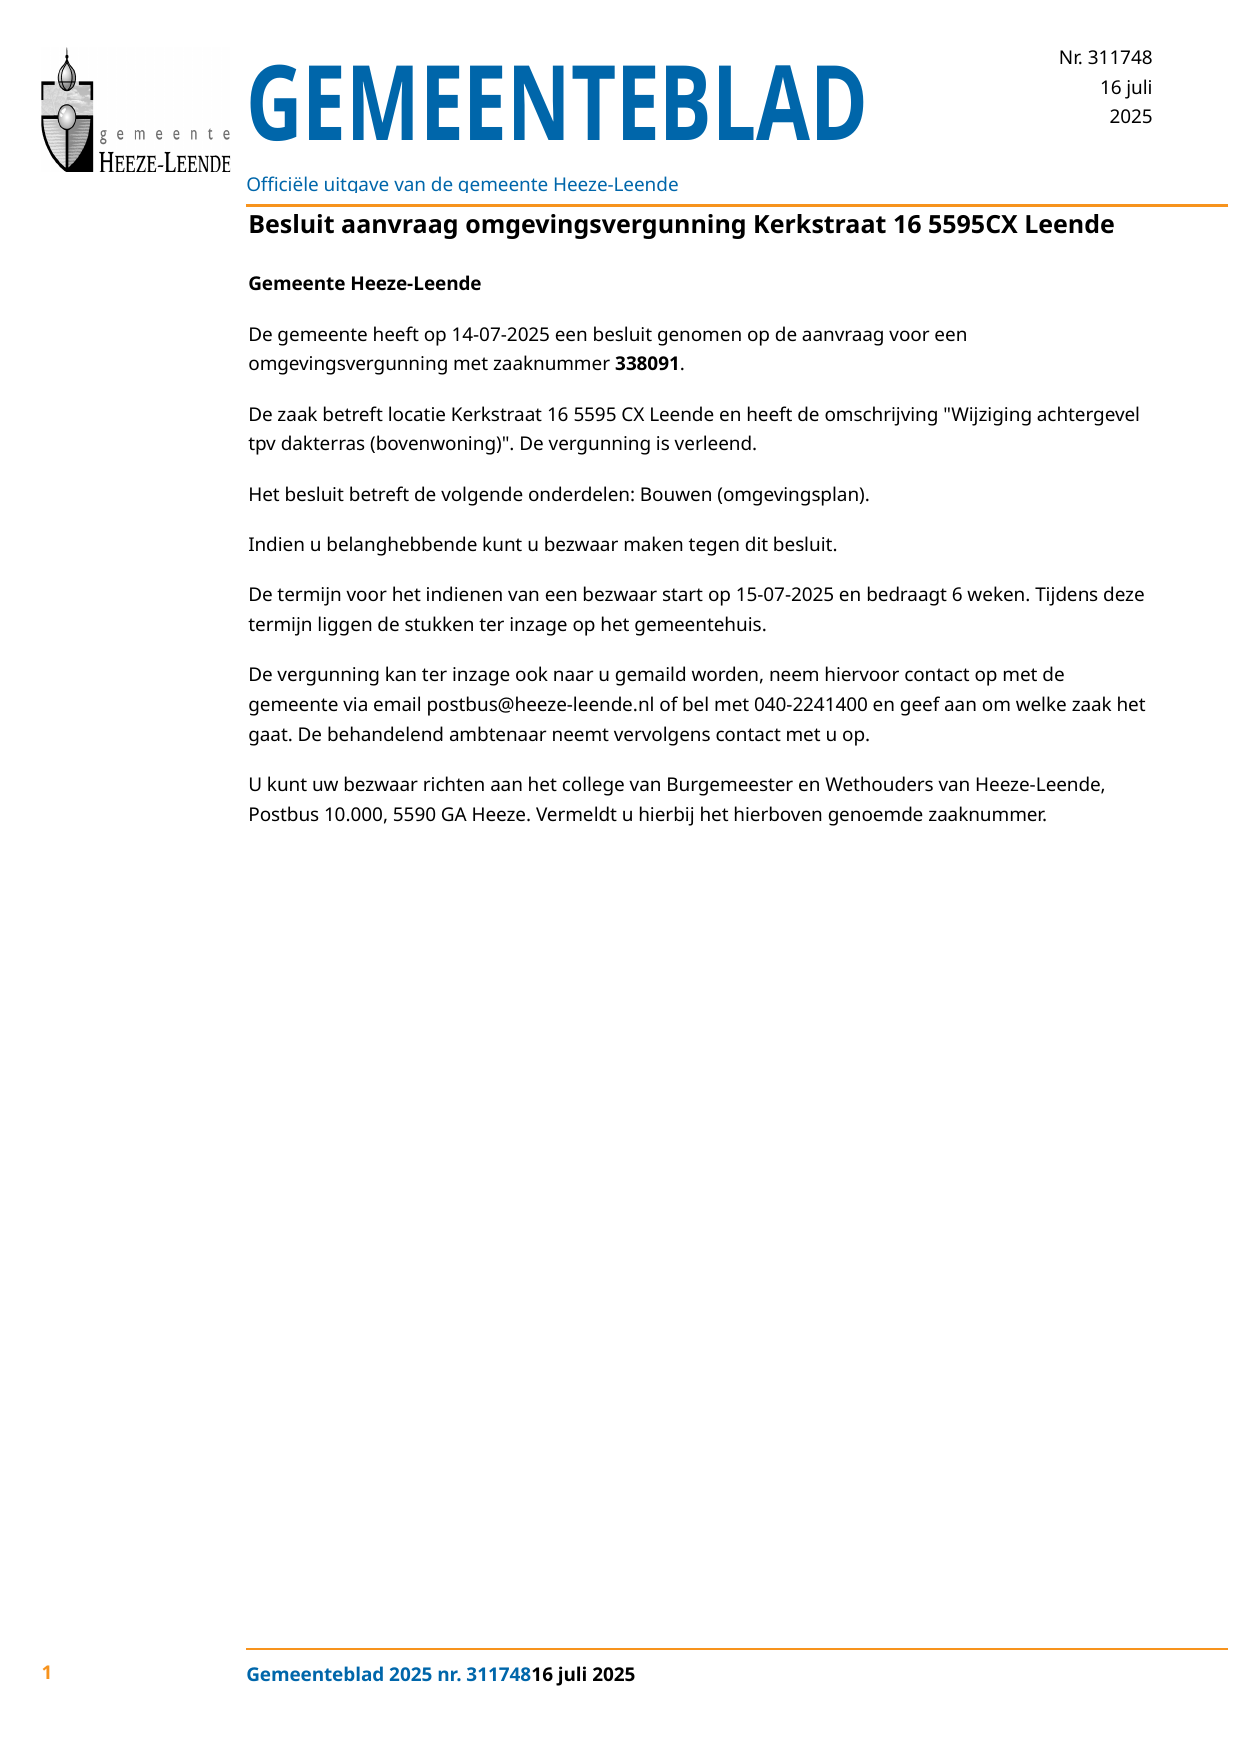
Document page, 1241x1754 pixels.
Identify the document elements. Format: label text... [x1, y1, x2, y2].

text De gemeente heeft op 14-07-2025 een besluit genomen op de aanvraag voor een omgevingsvergunning met zaaknummer 338091. [248, 321, 1152, 376]
text Het besluit betreft de volgende onderdelen: Bouwen (omgevingsplan). [248, 481, 1152, 506]
text U kunt uw bezwaar richten aan het college van Burgemeester en Wethouders van Heeze-Leende, Postbus 10.000, 5590 GA Heeze. Vermeldt u hierbij het hierboven genoemde zaaknummer. [248, 771, 1152, 826]
picture [41, 47, 231, 172]
text Gemeente Heeze-Leende [248, 270, 1152, 296]
text De vergunning kan ter inzage ook naar u gemaild worden, neem hiervoor contact op met de gemeente via email postbus@heeze-leende.nl of bel met 040-2241400 en geef aan om welke zaak het gaat. De behandelend ambtenaar neemt vervolgens contact met u op. [248, 662, 1152, 746]
text De termijn voor het indienen van een bezwaar start op 15-07-2025 en bedraagt 6 weken. Tijdens deze termijn liggen de stukken ter inzage op het gemeentehuis. [248, 582, 1152, 637]
text De zaak betreft locatie Kerkstraat 16 5595 CX Leende en heeft de omschrijving "Wijziging achtergevel tpv dakterras (bovenwoning)". De vergunning is verleend. [248, 401, 1152, 456]
text Besluit aanvraag omgevingsvergunning Kerkstraat 16 5595CX Leende [248, 207, 1152, 241]
text Indien u belanghebbende kunt u bezwaar maken tegen dit besluit. [248, 531, 1152, 557]
